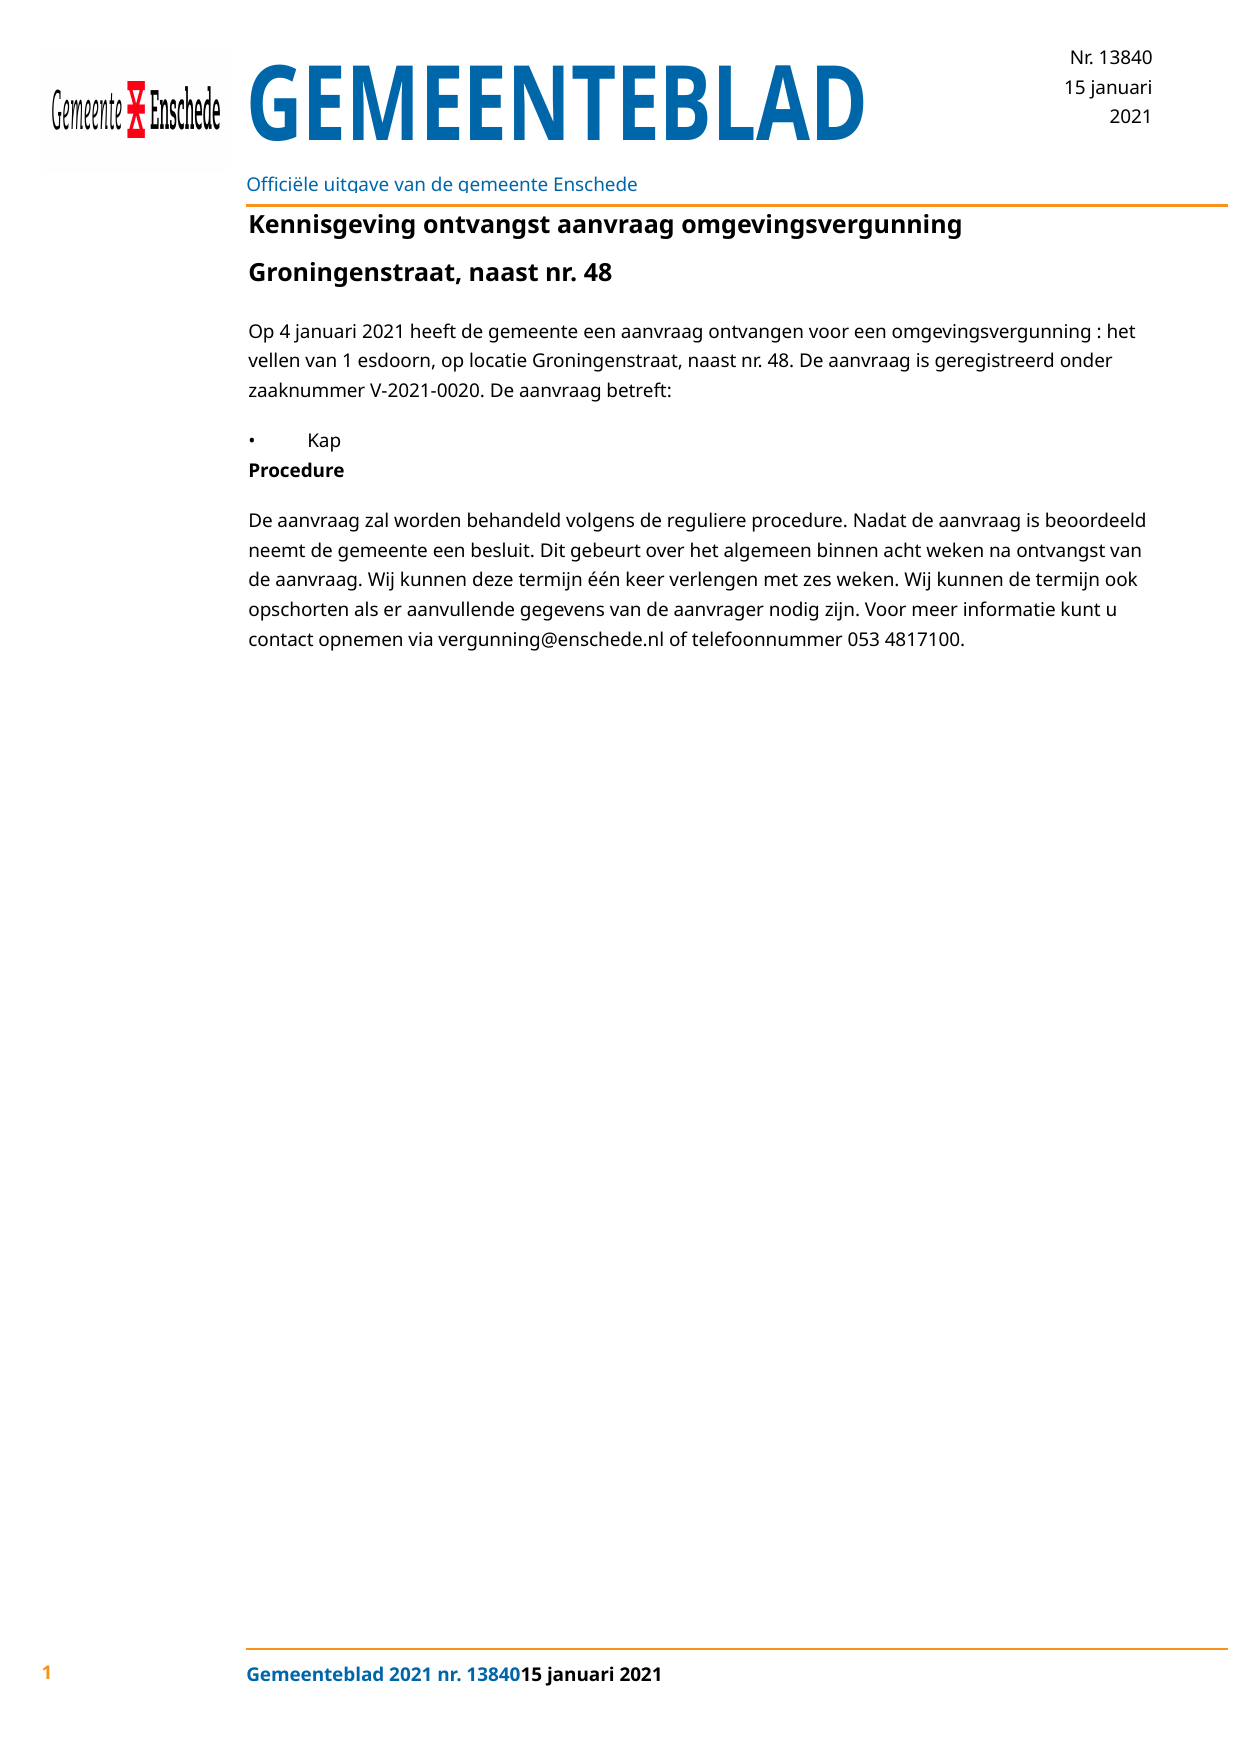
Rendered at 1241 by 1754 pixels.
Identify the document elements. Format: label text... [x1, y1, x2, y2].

text De aanvraag zal worden behandeld volgens de reguliere procedure. Nadat de aanvraag is beoordeeld neemt de gemeente een besluit. Dit gebeurt over het algemeen binnen acht weken na ontvangst van de aanvraag. Wij kunnen deze termijn één keer verlengen met zes weken. Wij kunnen de termijn ook opschorten als er aanvullende gegevens van de aanvrager nodig zijn. Voor meer informatie kunt u contact opnemen via vergunning@enschede.nl of telefoonnummer 053 4817100. [248, 507, 1152, 652]
text Op 4 januari 2021 heeft de gemeente een aanvraag ontvangen voor een omgevingsvergunning : het vellen van 1 esdoorn, op locatie Groningenstraat, naast nr. 48. De aanvraag is geregistreerd onder zaaknummer V-2021-0020. De aanvraag betreft: [248, 318, 1152, 403]
text Procedure [248, 457, 1152, 483]
text Kennisgeving ontvangst aanvraag omgevingsvergunning Groningenstraat, naast nr. 48 [248, 207, 1152, 288]
list Kap [248, 427, 1152, 453]
picture [41, 47, 231, 172]
